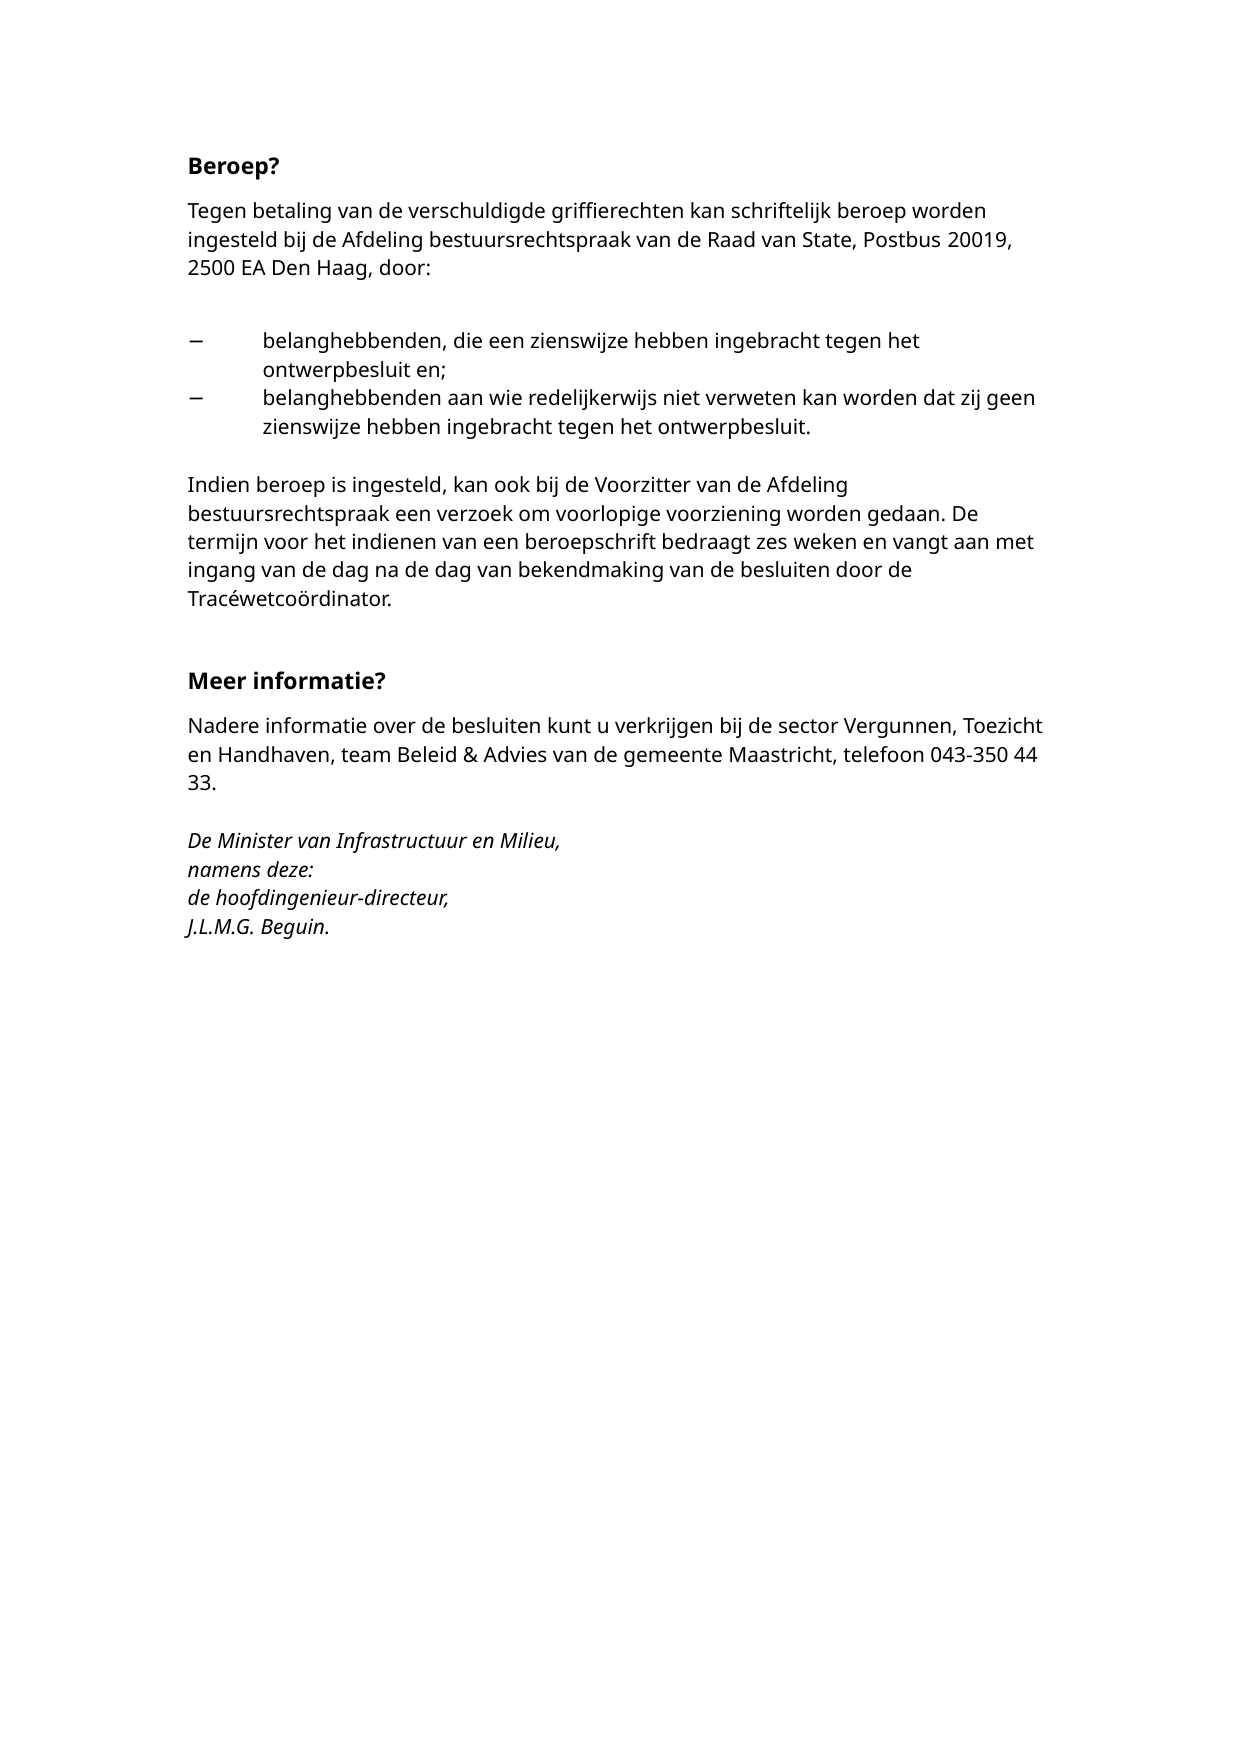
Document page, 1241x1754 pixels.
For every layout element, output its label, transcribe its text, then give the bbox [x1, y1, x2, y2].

text De Minister van Infrastructuur en Milieu, [187, 827, 1053, 855]
list belanghebbenden, die een zienswijze hebben ingebracht tegen het ontwerpbesluit en; [187, 327, 1053, 383]
text Tegen betaling van de verschuldigde griffierechten kan schriftelijk beroep worden ingesteld bij de Afdeling bestuursrechtspraak van de Raad van State, Postbus 20019, 2500 EA Den Haag, door: [187, 196, 1053, 282]
text de hoofdingenieur-directeur, [187, 883, 1053, 912]
subtitle Beroep? [187, 150, 1053, 181]
text J.L.M.G. Beguin. [187, 912, 1053, 940]
text Nadere informatie over de besluiten kunt u verkrijgen bij de sector Vergunnen, Toezicht en Handhaven, team Beleid & Advies van de gemeente Maastricht, telefoon 043-350 44 33. [187, 711, 1053, 797]
list belanghebbenden aan wie redelijkerwijs niet verweten kan worden dat zij geen zienswijze hebben ingebracht tegen het ontwerpbesluit. [187, 383, 1053, 440]
subtitle Meer informatie? [187, 665, 1053, 696]
text Indien beroep is ingesteld, kan ook bij de Voorzitter van de Afdeling bestuursrechtspraak een verzoek om voorlopige voorziening worden gedaan. De termijn voor het indienen van een beroepschrift bedraagt zes weken en vangt aan met ingang van de dag na de dag van bekendmaking van de besluiten door de Tracéwetcoördinator. [187, 470, 1053, 612]
text namens deze: [187, 855, 1053, 883]
